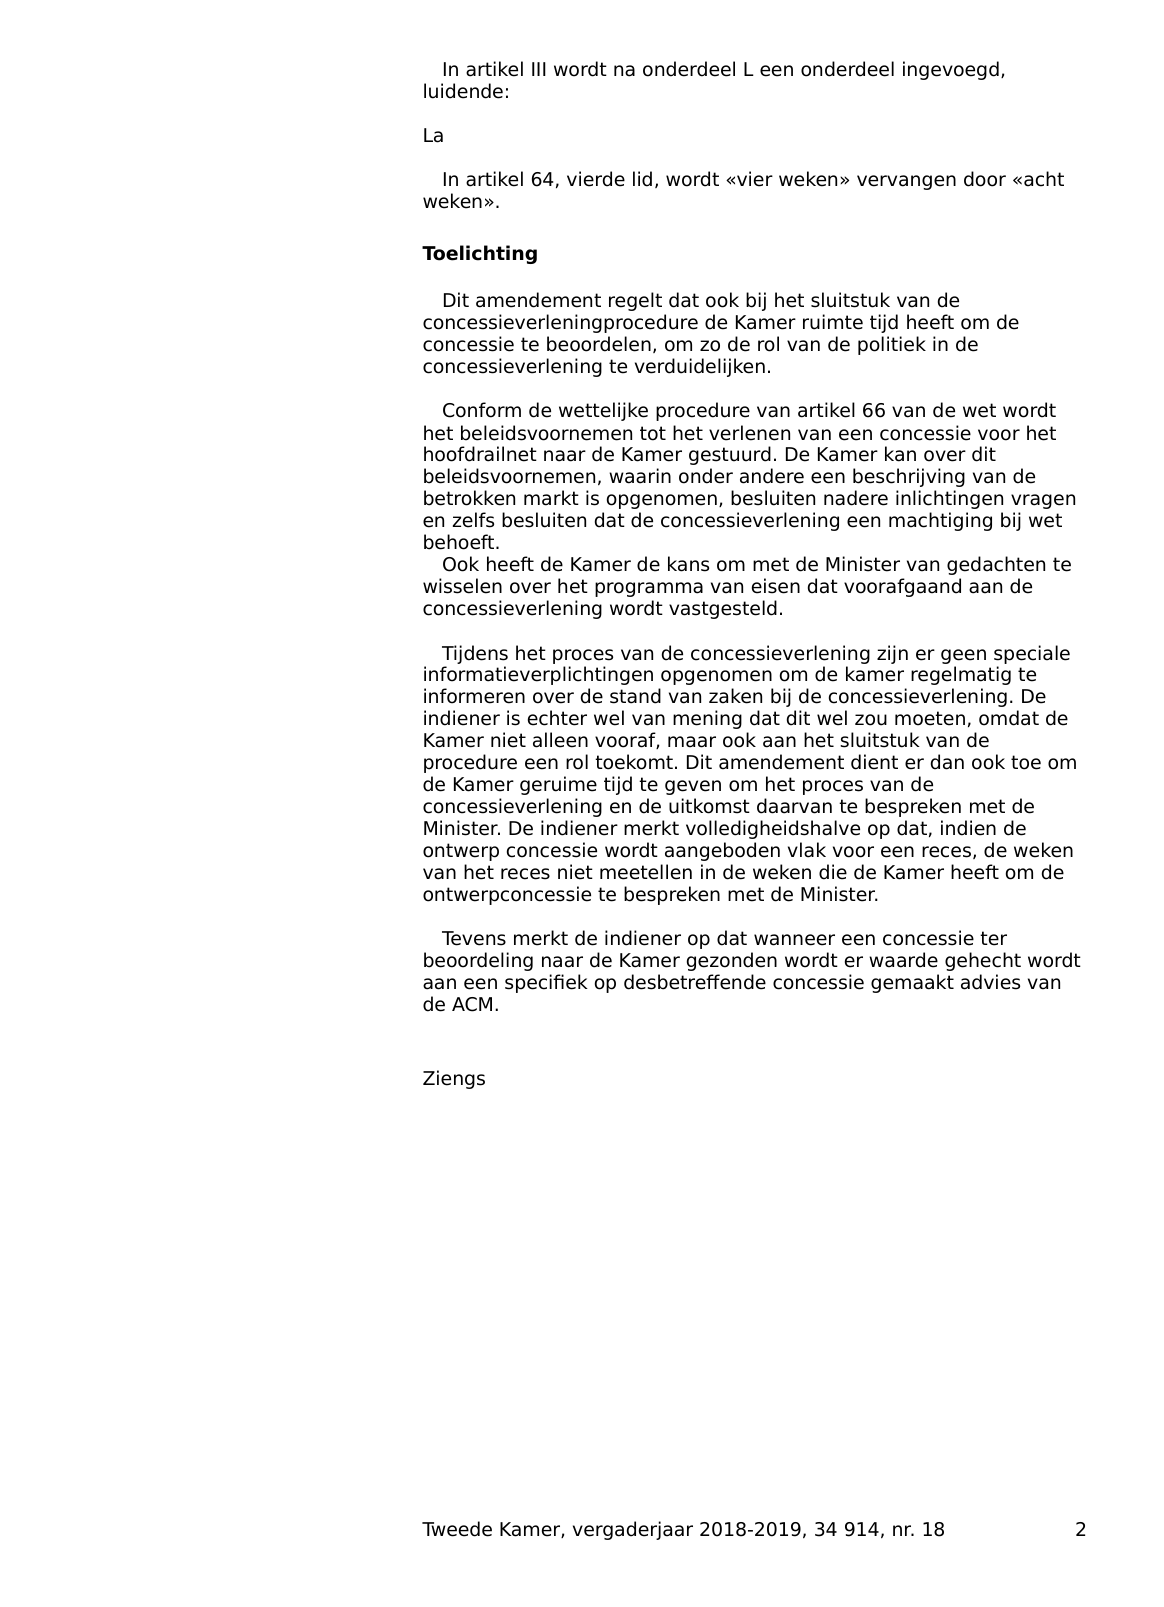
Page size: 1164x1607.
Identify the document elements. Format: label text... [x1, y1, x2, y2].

subtitle Toelichting [422, 243, 1087, 265]
text Tevens merkt de indiener op dat wanneer een concessie ter beoordeling naar de Kamer gezonden wordt er waarde gehecht wordt aan een specifiek op desbetreffende concessie gemaakt advies van de ACM. [422, 928, 1087, 1016]
text Ziengs [422, 1046, 1087, 1090]
text Ook heeft de Kamer de kans om met de Minister van gedachten te wisselen over het programma van eisen dat voorafgaand aan de concessieverlening wordt vastgesteld. [422, 554, 1087, 620]
text La [422, 125, 1087, 147]
text In artikel III wordt na onderdeel L een onderdeel ingevoegd, luidende: [422, 59, 1087, 103]
text Tijdens het proces van de concessieverlening zijn er geen speciale informatieverplichtingen opgenomen om de kamer regelmatig te informeren over de stand van zaken bij de concessieverlening. De indiener is echter wel van mening dat dit wel zou moeten, omdat de Kamer niet alleen vooraf, maar ook aan het sluitstuk van de procedure een rol toekomt. Dit amendement dient er dan ook toe om de Kamer geruime tijd te geven om het proces van de concessieverlening en de uitkomst daarvan te bespreken met de Minister. De indiener merkt volledigheidshalve op dat, indien de ontwerp concessie wordt aangeboden vlak voor een reces, de weken van het reces niet meetellen in de weken die de Kamer heeft om de ontwerpconcessie te bespreken met de Minister. [422, 642, 1087, 906]
text In artikel 64, vierde lid, wordt «vier weken» vervangen door «acht weken». [422, 169, 1087, 213]
text Conform de wettelijke procedure van artikel 66 van de wet wordt het beleidsvoornemen tot het verlenen van een concessie voor het hoofdrailnet naar de Kamer gestuurd. De Kamer kan over dit beleidsvoornemen, waarin onder andere een beschrijving van de betrokken markt is opgenomen, besluiten nadere inlichtingen vragen en zelfs besluiten dat de concessieverlening een machtiging bij wet behoeft. [422, 400, 1087, 554]
text Dit amendement regelt dat ook bij het sluitstuk van de concessieverleningprocedure de Kamer ruimte tijd heeft om de concessie te beoordelen, om zo de rol van de politiek in de concessieverlening te verduidelijken. [422, 290, 1087, 378]
